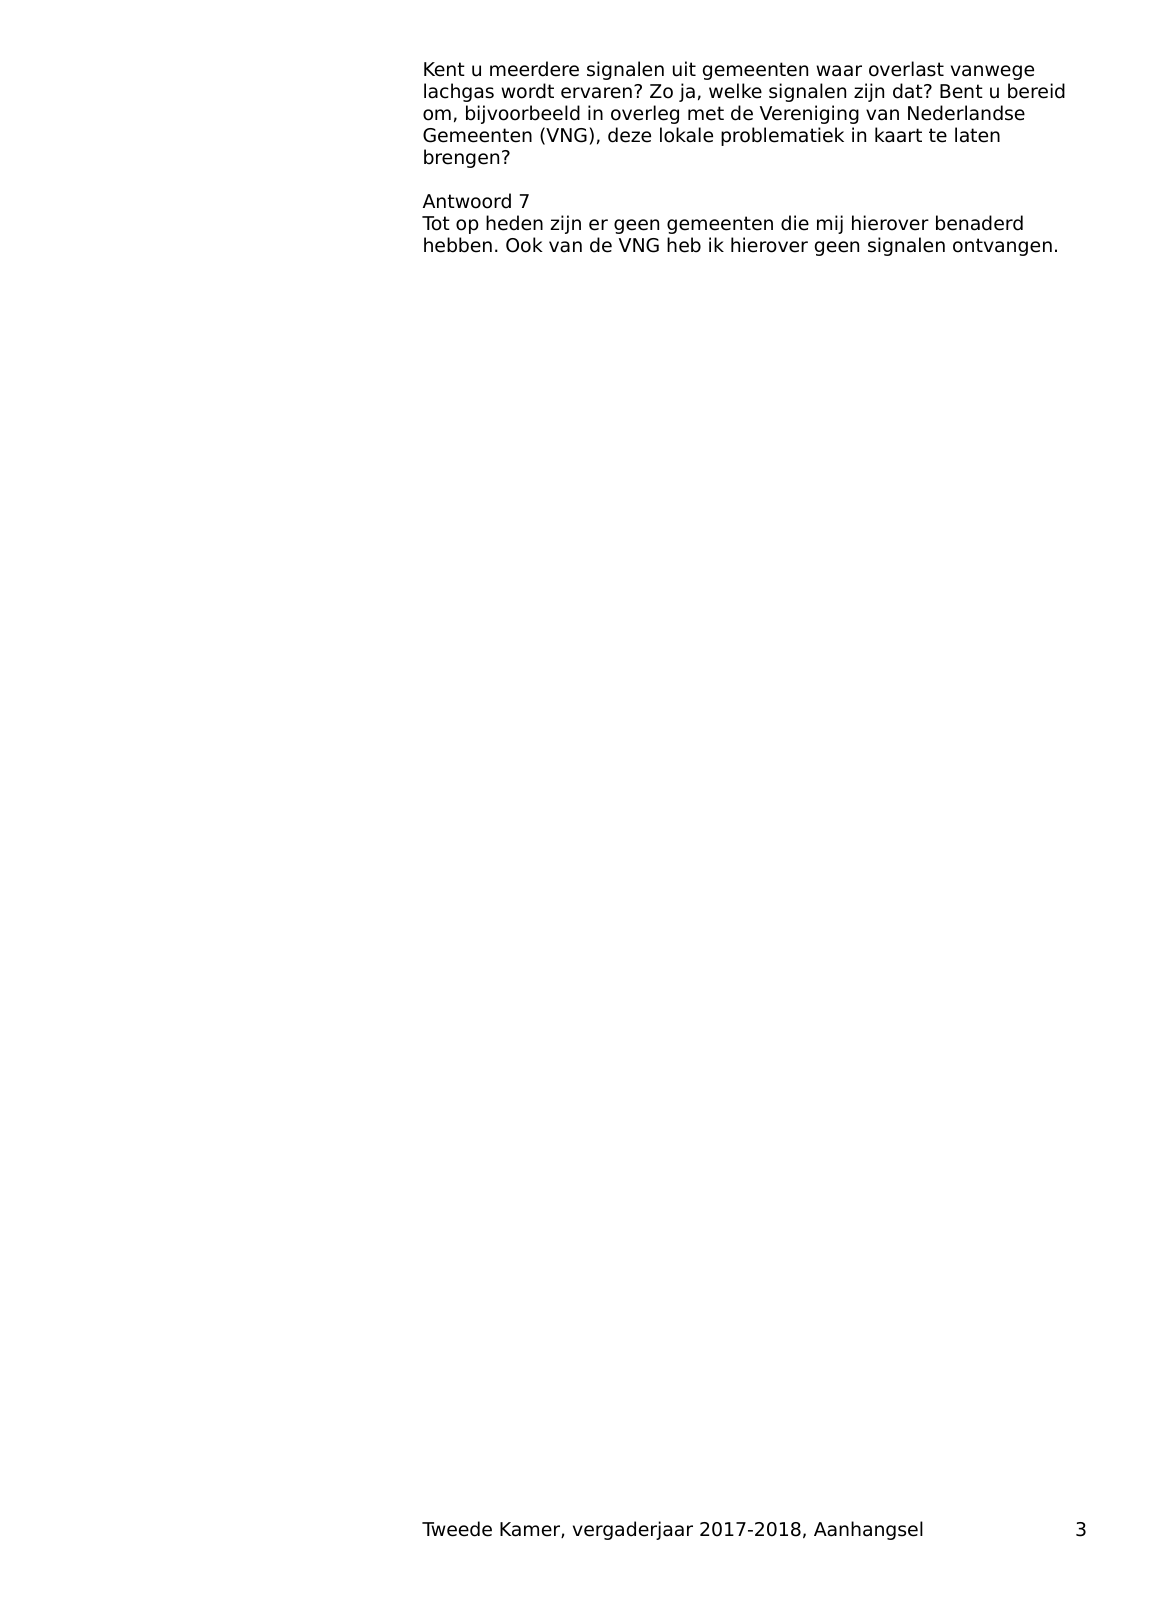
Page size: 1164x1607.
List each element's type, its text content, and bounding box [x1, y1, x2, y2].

text Tot op heden zijn er geen gemeenten die mij hierover benaderd hebben. Ook van de VNG heb ik hierover geen signalen ontvangen. [422, 213, 1087, 257]
text Antwoord 7 [422, 191, 1087, 213]
text Kent u meerdere signalen uit gemeenten waar overlast vanwege lachgas wordt ervaren? Zo ja, welke signalen zijn dat? Bent u bereid om, bijvoorbeeld in overleg met de Vereniging van Nederlandse Gemeenten (VNG), deze lokale problematiek in kaart te laten brengen? [422, 59, 1087, 169]
